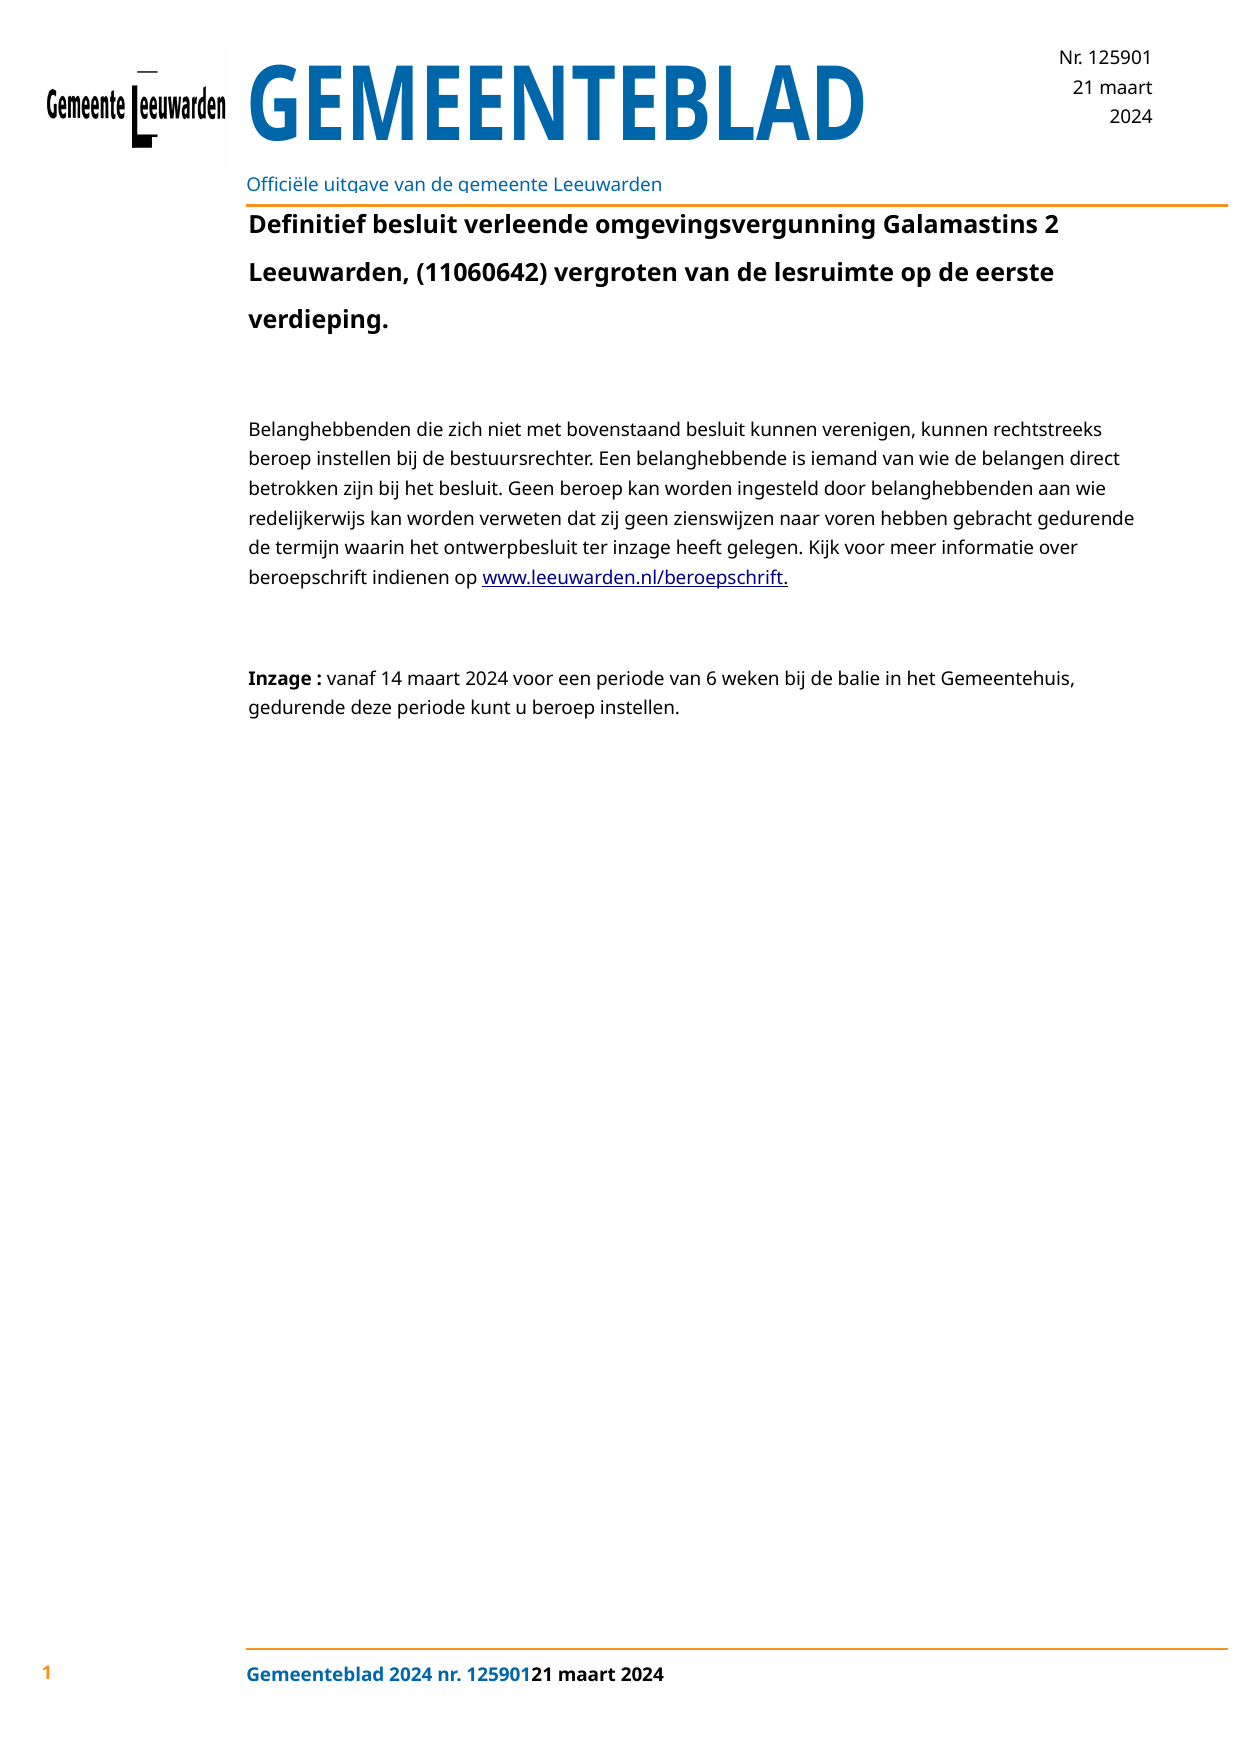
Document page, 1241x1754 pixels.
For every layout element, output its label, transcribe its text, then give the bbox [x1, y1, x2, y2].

text Definitief besluit verleende omgevingsvergunning Galamastins 2 Leeuwarden, (11060642) vergroten van de lesruimte op de eerste verdieping. [248, 207, 1152, 336]
text Belanghebbenden die zich niet met bovenstaand besluit kunnen verenigen, kunnen rechtstreeks beroep instellen bij de bestuursrechter. Een belanghebbende is iemand van wie de belangen direct betrokken zijn bij het besluit. Geen beroep kan worden ingesteld door belanghebbenden aan wie redelijkerwijs kan worden verweten dat zij geen zienswijzen naar voren hebben gebracht gedurende de termijn waarin het ontwerpbesluit ter inzage heeft gelegen. Kijk voor meer informatie over beroepschrift indienen op www.leeuwarden.nl/beroepschrift. [248, 416, 1152, 589]
picture [41, 47, 231, 172]
text Inzage : vanaf 14 maart 2024 voor een periode van 6 weken bij de balie in het Gemeentehuis, gedurende deze periode kunt u beroep instellen. [248, 665, 1152, 720]
